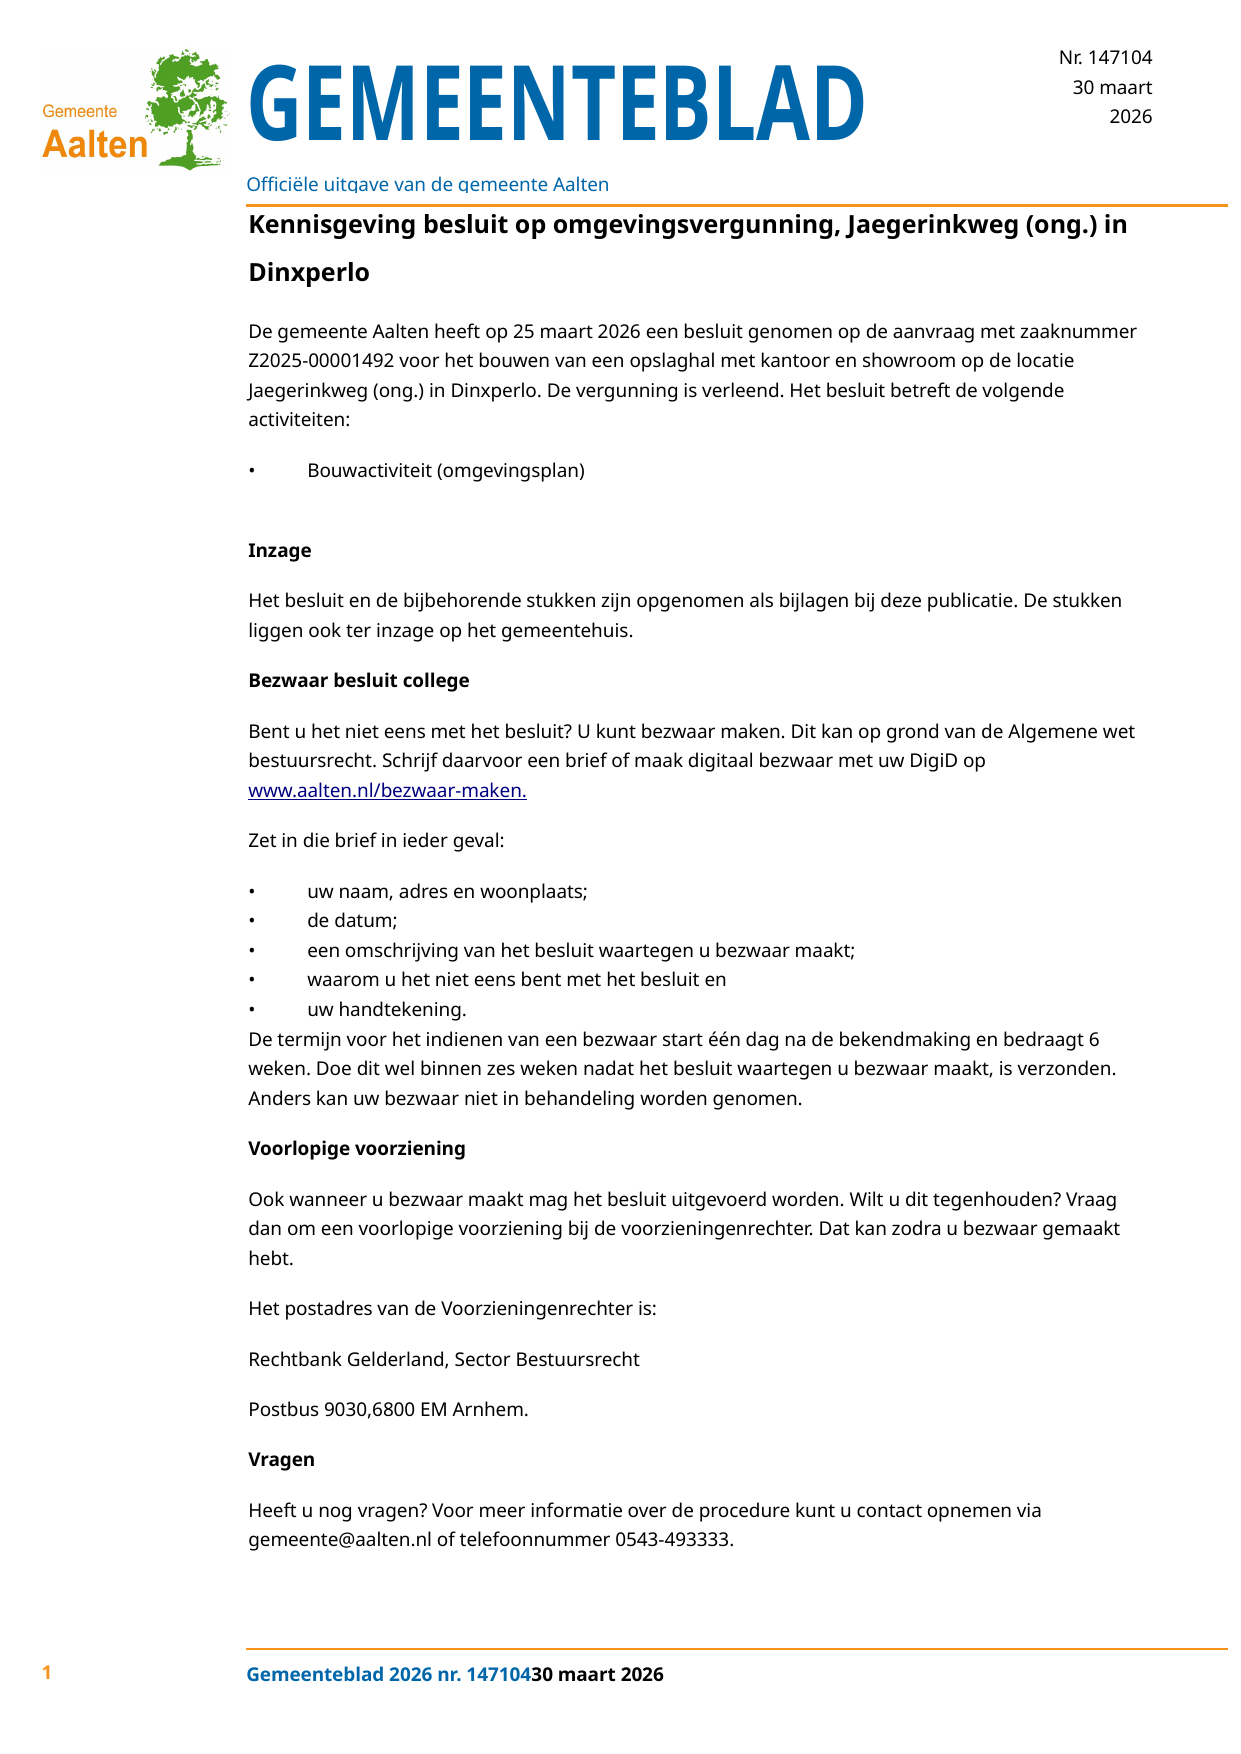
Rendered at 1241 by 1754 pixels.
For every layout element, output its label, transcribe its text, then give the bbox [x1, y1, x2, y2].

list waarom u het niet eens bent met het besluit en [248, 967, 1152, 992]
list uw naam, adres en woonplaats; [248, 878, 1152, 904]
text Postbus 9030,6800 EM Arnhem. [248, 1396, 1152, 1422]
text Rechtbank Gelderland, Sector Bestuursrecht [248, 1346, 1152, 1372]
text Het postadres van de Voorzieningenrechter is: [248, 1295, 1152, 1321]
list de datum; [248, 907, 1152, 933]
text Ook wanneer u bezwaar maakt mag het besluit uitgevoerd worden. Wilt u dit tegenhouden? Vraag dan om een voorlopige voorziening bij de voorzieningenrechter. Dat kan zodra u bezwaar gemaakt hebt. [248, 1186, 1152, 1271]
list uw handtekening. [248, 996, 1152, 1022]
text De termijn voor het indienen van een bezwaar start één dag na de bekendmaking en bedraagt 6 weken. Doe dit wel binnen zes weken nadat het besluit waartegen u bezwaar maakt, is verzonden. Anders kan uw bezwaar niet in behandeling worden genomen. [248, 1026, 1152, 1111]
text Heeft u nog vragen? Voor meer informatie over de procedure kunt u contact opnemen via gemeente@aalten.nl of telefoonnummer 0543-493333. [248, 1497, 1152, 1552]
text Kennisgeving besluit op omgevingsvergunning, Jaegerinkweg (ong.) in Dinxperlo [248, 207, 1152, 288]
text Voorlopige voorziening [248, 1135, 1152, 1161]
list een omschrijving van het besluit waartegen u bezwaar maakt; [248, 937, 1152, 963]
text Inzage [248, 537, 1152, 563]
text Het besluit en de bijbehorende stukken zijn opgenomen als bijlagen bij deze publicatie. De stukken liggen ook ter inzage op het gemeentehuis. [248, 587, 1152, 643]
text Bent u het niet eens met het besluit? U kunt bezwaar maken. Dit kan op grond van de Algemene wet bestuursrecht. Schrijf daarvoor een brief of maak digitaal bezwaar met uw DigiD op www.aalten.nl/bezwaar-maken. [248, 718, 1152, 803]
text Zet in die brief in ieder geval: [248, 827, 1152, 853]
text De gemeente Aalten heeft op 25 maart 2026 een besluit genomen op de aanvraag met zaaknummer Z2025-00001492 voor het bouwen van een opslaghal met kantoor en showroom op de locatie Jaegerinkweg (ong.) in Dinxperlo. De vergunning is verleend. Het besluit betreft de volgende activiteiten: [248, 318, 1152, 432]
text Vragen [248, 1447, 1152, 1472]
picture [41, 47, 231, 172]
list Bouwactiviteit (omgevingsplan) [248, 457, 1152, 483]
text Bezwaar besluit college [248, 667, 1152, 693]
